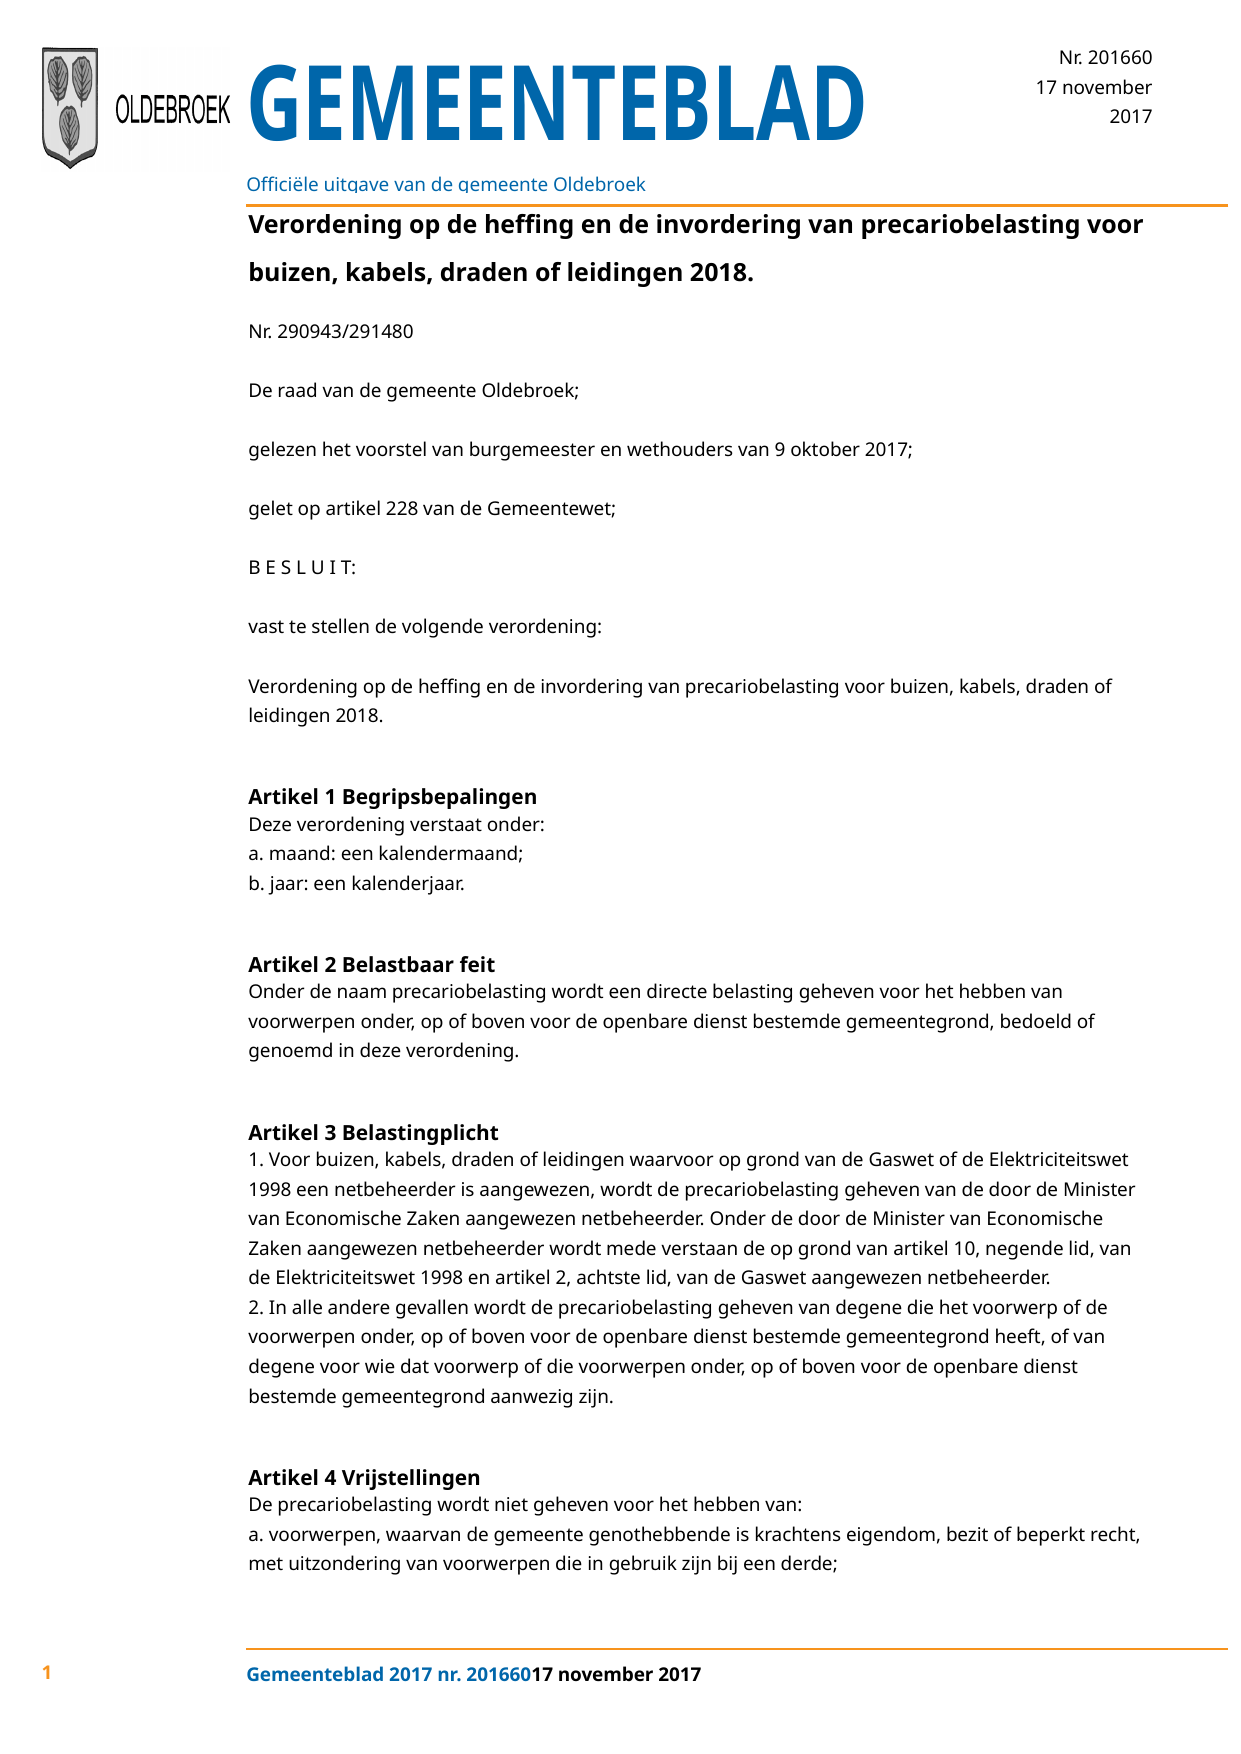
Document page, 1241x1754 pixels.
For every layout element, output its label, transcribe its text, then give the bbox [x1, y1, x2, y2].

text a. voorwerpen, waarvan de gemeente genothebbende is krachtens eigendom, bezit of beperkt recht, met uitzondering van voorwerpen die in gebruik zijn bij een derde; [248, 1521, 1152, 1576]
text Nr. 290943/291480 [248, 318, 1152, 344]
text Artikel 3 Belastingplicht [248, 1118, 1152, 1146]
text vast te stellen de volgende verordening: [248, 614, 1152, 639]
text Deze verordening verstaat onder: [248, 811, 1152, 837]
text Onder de naam precariobelasting wordt een directe belasting geheven voor het hebben van voorwerpen onder, op of boven voor de openbare dienst bestemde gemeentegrond, bedoeld of genoemd in deze verordening. [248, 978, 1152, 1063]
text 1. Voor buizen, kabels, draden of leidingen waarvoor op grond van de Gaswet of de Elektriciteitswet 1998 een netbeheerder is aangewezen, wordt de precariobelasting geheven van de door de Minister van Economische Zaken aangewezen netbeheerder. Onder de door de Minister van Economische Zaken aangewezen netbeheerder wordt mede verstaan de op grond van artikel 10, negende lid, van de Elektriciteitswet 1998 en artikel 2, achtste lid, van de Gaswet aangewezen netbeheerder. [248, 1146, 1152, 1290]
text a. maand: een kalendermaand; [248, 841, 1152, 866]
text Artikel 1 Begripsbepalingen [248, 782, 1152, 811]
text B E S L U I T: [248, 554, 1152, 580]
text Verordening op de heffing en de invordering van precariobelasting voor buizen, kabels, draden of leidingen 2018. [248, 673, 1152, 728]
text gelezen het voorstel van burgemeester en wethouders van 9 oktober 2017; [248, 436, 1152, 462]
text 2. In alle andere gevallen wordt de precariobelasting geheven van degene die het voorwerp of de voorwerpen onder, op of boven voor de openbare dienst bestemde gemeentegrond heeft, of van degene voor wie dat voorwerp of die voorwerpen onder, op of boven voor de openbare dienst bestemde gemeentegrond aanwezig zijn. [248, 1294, 1152, 1408]
text De raad van de gemeente Oldebroek; [248, 377, 1152, 403]
text Verordening op de heffing en de invordering van precariobelasting voor buizen, kabels, draden of leidingen 2018. [248, 207, 1152, 288]
picture [41, 47, 231, 172]
text Artikel 4 Vrijstellingen [248, 1463, 1152, 1491]
text Artikel 2 Belastbaar feit [248, 950, 1152, 978]
text gelet op artikel 228 van de Gemeentewet; [248, 495, 1152, 521]
text b. jaar: een kalenderjaar. [248, 870, 1152, 896]
text De precariobelasting wordt niet geheven voor het hebben van: [248, 1491, 1152, 1517]
